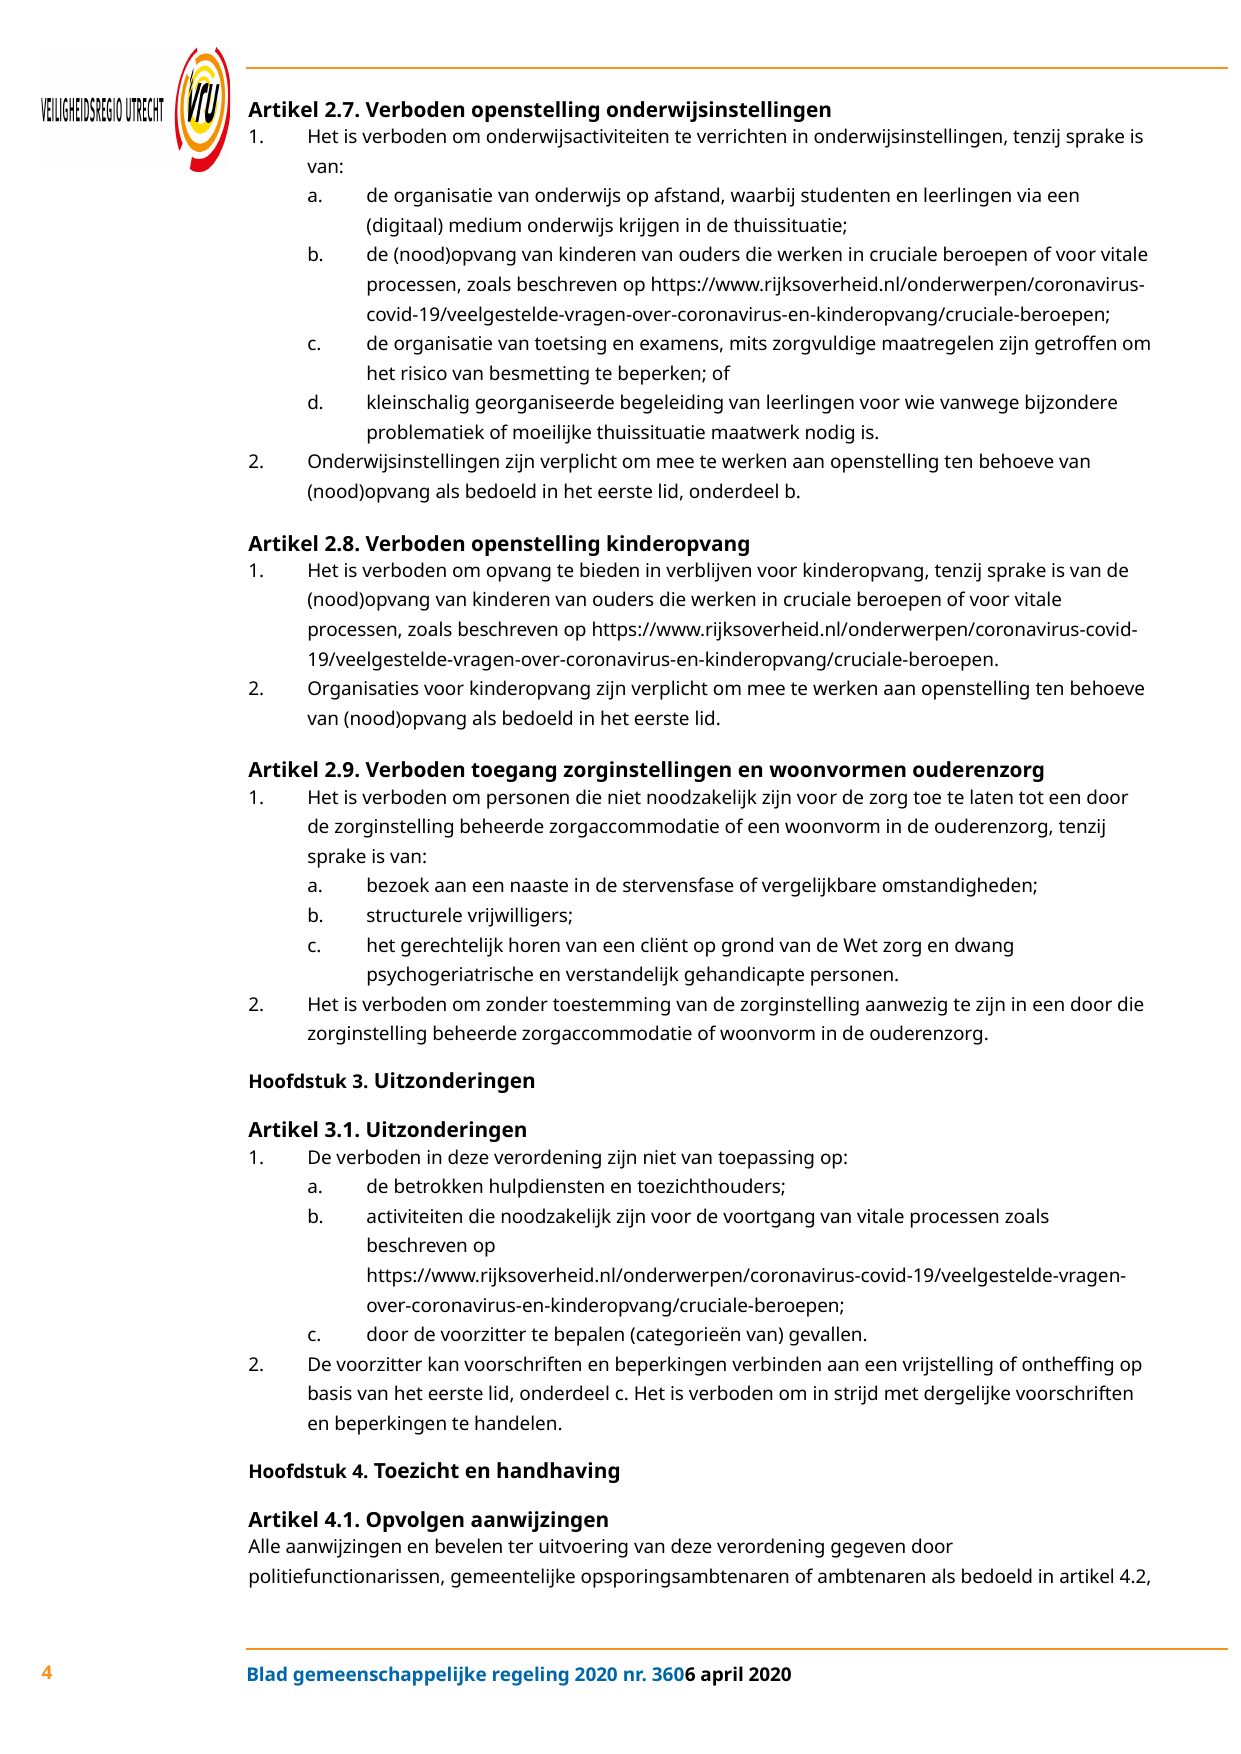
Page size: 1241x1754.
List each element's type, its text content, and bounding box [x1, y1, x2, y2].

text Artikel 2.8. Verboden openstelling kinderopvang [248, 529, 1152, 557]
list activiteiten die noodzakelijk zijn voor de voortgang van vitale processen zoals beschreven op https://www.rijksoverheid.nl/onderwerpen/coronavirus-covid-19/veelgestelde-vragen-over-coronavirus-en-kinderopvang/cruciale-beroepen; [307, 1203, 1152, 1317]
list door de voorzitter te bepalen (categorieën van) gevallen. [307, 1321, 1152, 1347]
list de betrokken hulpdiensten en toezichthouders; [307, 1173, 1152, 1199]
list de organisatie van onderwijs op afstand, waarbij studenten en leerlingen via een (digitaal) medium onderwijs krijgen in de thuissituatie; [307, 182, 1152, 238]
text Artikel 2.7. Verboden openstelling onderwijsinstellingen [248, 95, 1152, 123]
list de (nood)opvang van kinderen van ouders die werken in cruciale beroepen of voor vitale processen, zoals beschreven op https://www.rijksoverheid.nl/onderwerpen/coronavirus-covid-19/veelgestelde-vragen-over-coronavirus-en-kinderopvang/cruciale-beroepen; [307, 242, 1152, 326]
text Alle aanwijzingen en bevelen ter uitvoering van deze verordening gegeven door politiefunctionarissen, gemeentelijke opsporingsambtenaren of ambtenaren als bedoeld in artikel 4.2, [248, 1533, 1152, 1589]
list structurele vrijwilligers; [307, 902, 1152, 928]
list Onderwijsinstellingen zijn verplicht om mee te werken aan openstelling ten behoeve van (nood)opvang als bedoeld in het eerste lid, onderdeel b. [248, 449, 1152, 504]
text Artikel 2.9. Verboden toegang zorginstellingen en woonvormen ouderenzorg [248, 755, 1152, 784]
list Organisaties voor kinderopvang zijn verplicht om mee te werken aan openstelling ten behoeve van (nood)opvang als bedoeld in het eerste lid. [248, 675, 1152, 731]
list De voorzitter kan voorschriften en beperkingen verbinden aan een vrijstelling of ontheffing op basis van het eerste lid, onderdeel c. Het is verboden om in strijd met dergelijke voorschriften en beperkingen te handelen. [248, 1351, 1152, 1436]
list het gerechtelijk horen van een cliënt op grond van de Wet zorg en dwang psychogeriatrische en verstandelijk gehandicapte personen. [307, 932, 1152, 987]
list Het is verboden om zonder toestemming van de zorginstelling aanwezig te zijn in een door die zorginstelling beheerde zorgaccommodatie of woonvorm in de ouderenzorg. [248, 991, 1152, 1046]
list kleinschalig georganiseerde begeleiding van leerlingen voor wie vanwege bijzondere problematiek of moeilijke thuissituatie maatwerk nodig is. [307, 389, 1152, 445]
list Het is verboden om opvang te bieden in verblijven voor kinderopvang, tenzij sprake is van de (nood)opvang van kinderen van ouders die werken in cruciale beroepen of voor vitale processen, zoals beschreven op https://www.rijksoverheid.nl/onderwerpen/coronavirus-covid-19/veelgestelde-vragen-over-coronavirus-en-kinderopvang/cruciale-beroepen. [248, 557, 1152, 672]
text Artikel 4.1. Opvolgen aanwijzingen [248, 1505, 1152, 1533]
list de organisatie van toetsing en examens, mits zorgvuldige maatregelen zijn getroffen om het risico van besmetting te beperken; of [307, 330, 1152, 386]
text Artikel 3.1. Uitzonderingen [248, 1115, 1152, 1144]
text Hoofdstuk 3. Uitzonderingen [248, 1066, 1152, 1094]
list De verboden in deze verordening zijn niet van toepassing op: [248, 1144, 1152, 1169]
list bezoek aan een naaste in de stervensfase of vergelijkbare omstandigheden; [307, 873, 1152, 898]
list Het is verboden om onderwijsactiviteiten te verrichten in onderwijsinstellingen, tenzij sprake is van: [248, 123, 1152, 178]
text Hoofdstuk 4. Toezicht en handhaving [248, 1456, 1152, 1484]
list Het is verboden om personen die niet noodzakelijk zijn voor de zorg toe te laten tot een door de zorginstelling beheerde zorgaccommodatie of een woonvorm in de ouderenzorg, tenzij sprake is van: [248, 784, 1152, 869]
picture [41, 47, 231, 172]
